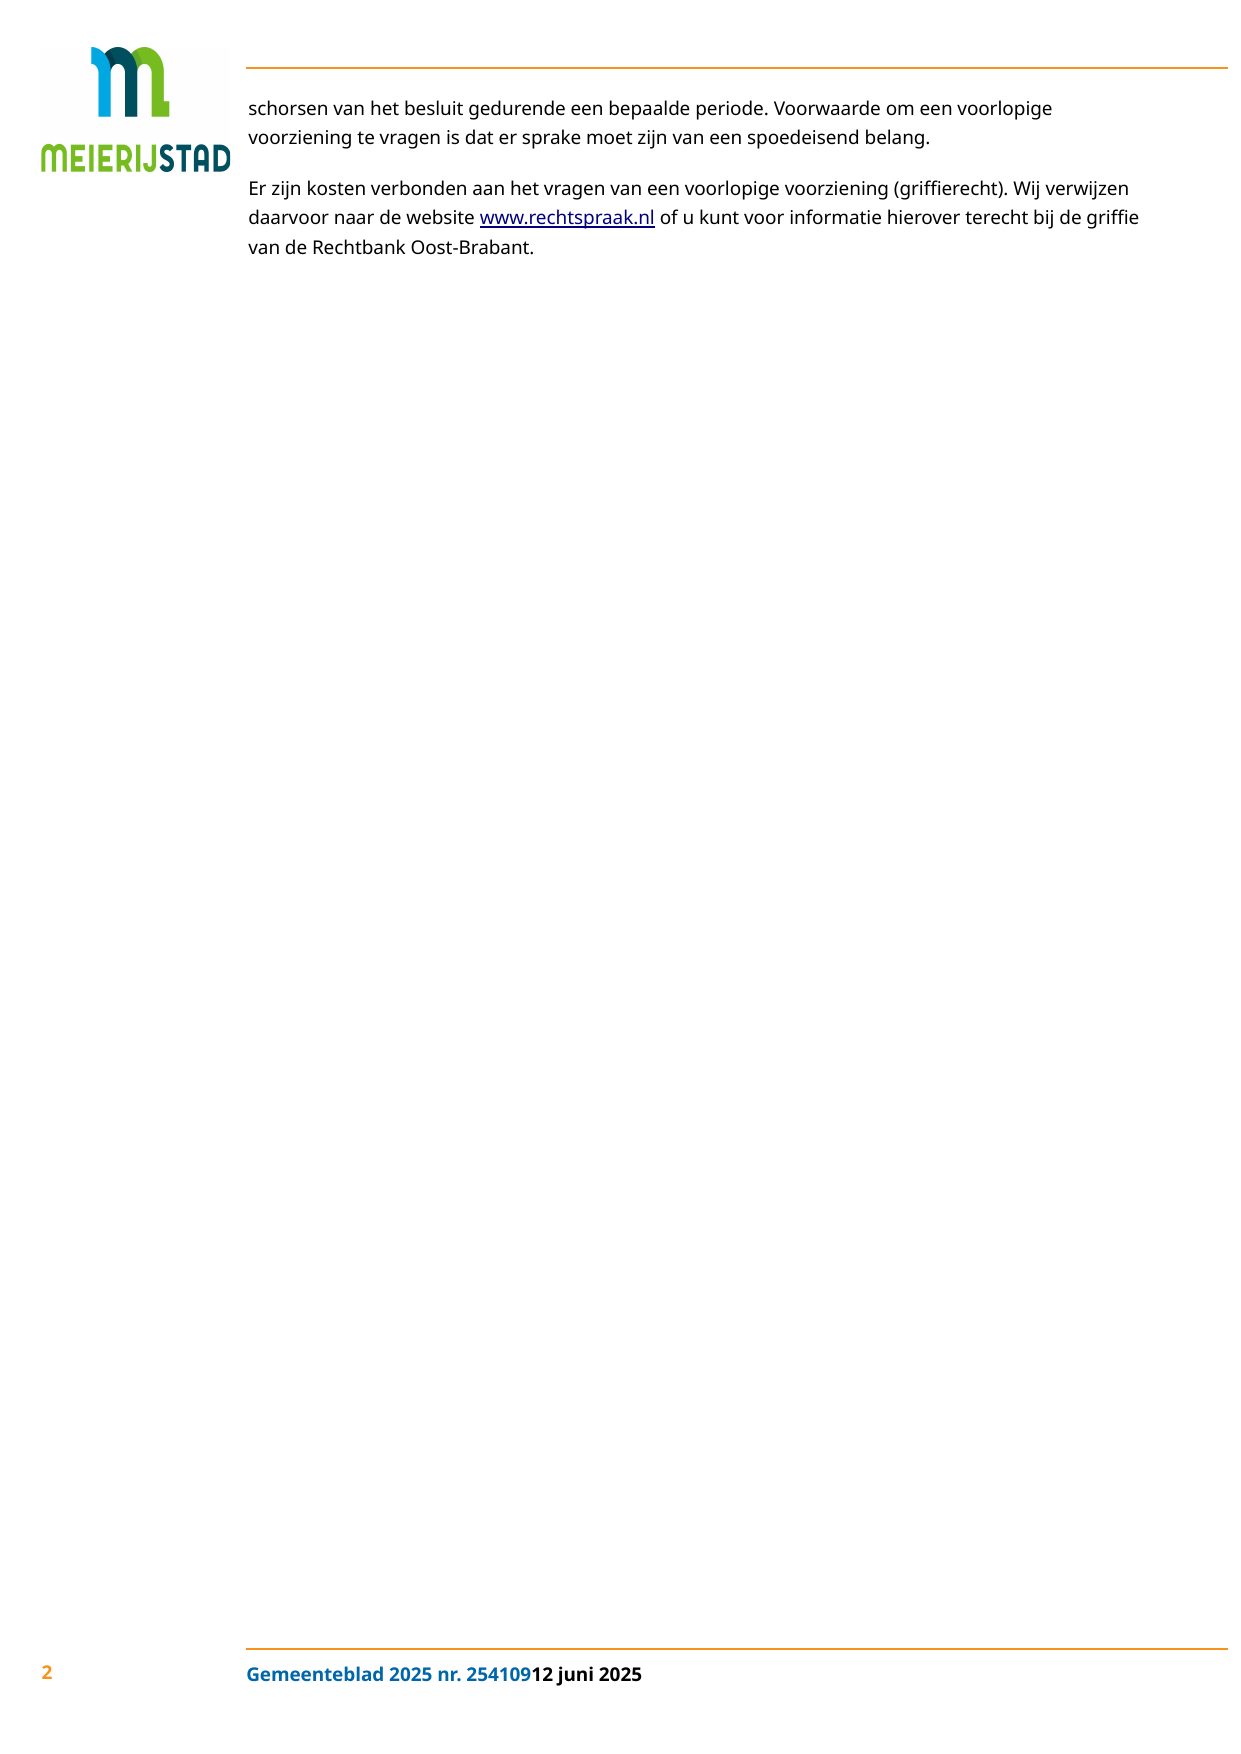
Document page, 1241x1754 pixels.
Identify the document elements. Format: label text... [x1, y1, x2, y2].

text schorsen van het besluit gedurende een bepaalde periode. Voorwaarde om een voorlopige voorziening te vragen is dat er sprake moet zijn van een spoedeisend belang. [248, 95, 1152, 150]
text Er zijn kosten verbonden aan het vragen van een voorlopige voorziening (griffierecht). Wij verwijzen daarvoor naar de website www.rechtspraak.nl of u kunt voor informatie hierover terecht bij de griffie van de Rechtbank Oost-Brabant. [248, 175, 1152, 260]
picture [41, 47, 231, 172]
